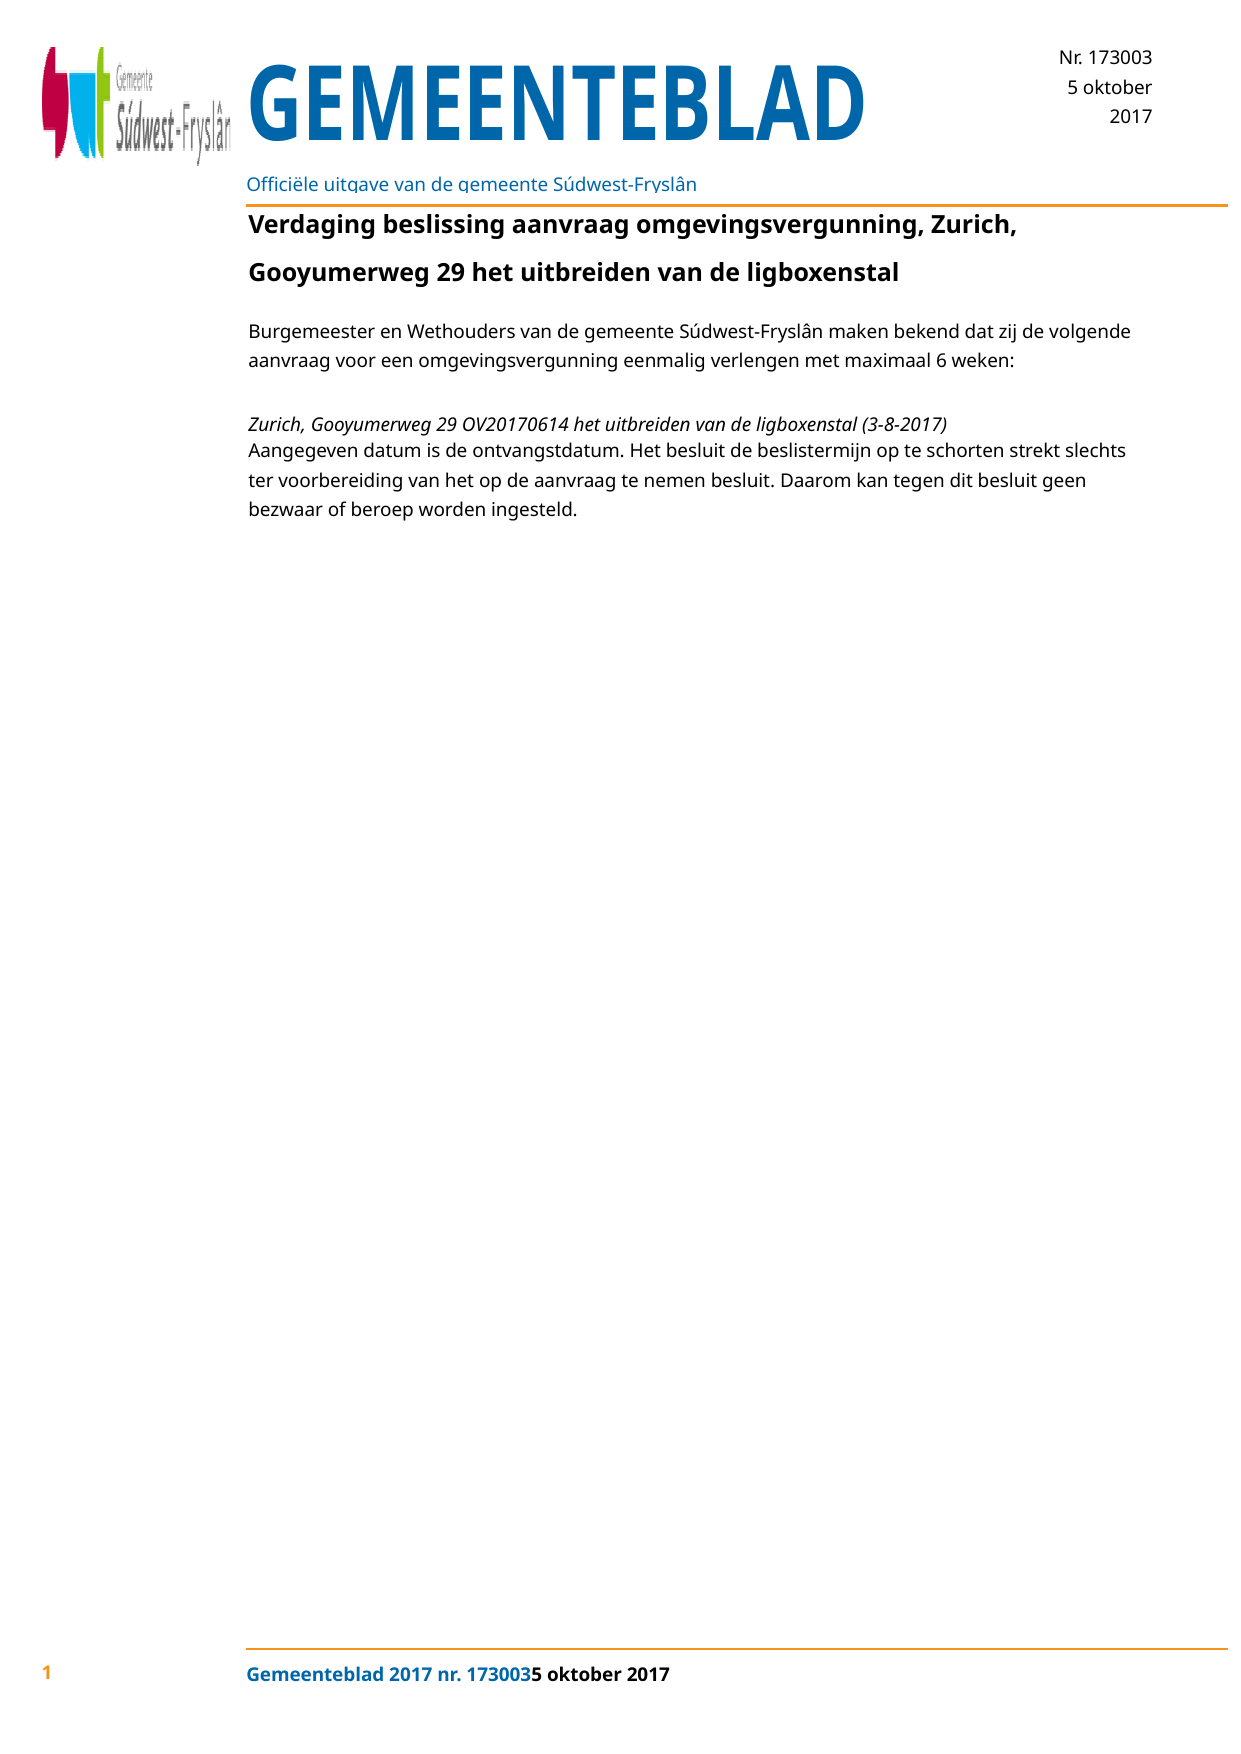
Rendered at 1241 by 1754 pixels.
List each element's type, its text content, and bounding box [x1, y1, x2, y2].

text Zurich, Gooyumerweg 29 OV20170614 het uitbreiden van de ligboxenstal (3-8-2017) [248, 411, 1152, 437]
text Verdaging beslissing aanvraag omgevingsvergunning, Zurich, Gooyumerweg 29 het uitbreiden van de ligboxenstal [248, 207, 1152, 288]
text Aangegeven datum is de ontvangstdatum. Het besluit de beslistermijn op te schorten strekt slechts ter voorbereiding van het op de aanvraag te nemen besluit. Daarom kan tegen dit besluit geen bezwaar of beroep worden ingesteld. [248, 437, 1152, 522]
text Burgemeester en Wethouders van de gemeente Súdwest-Fryslân maken bekend dat zij de volgende aanvraag voor een omgevingsvergunning eenmalig verlengen met maximaal 6 weken: [248, 318, 1152, 373]
picture [41, 47, 231, 172]
